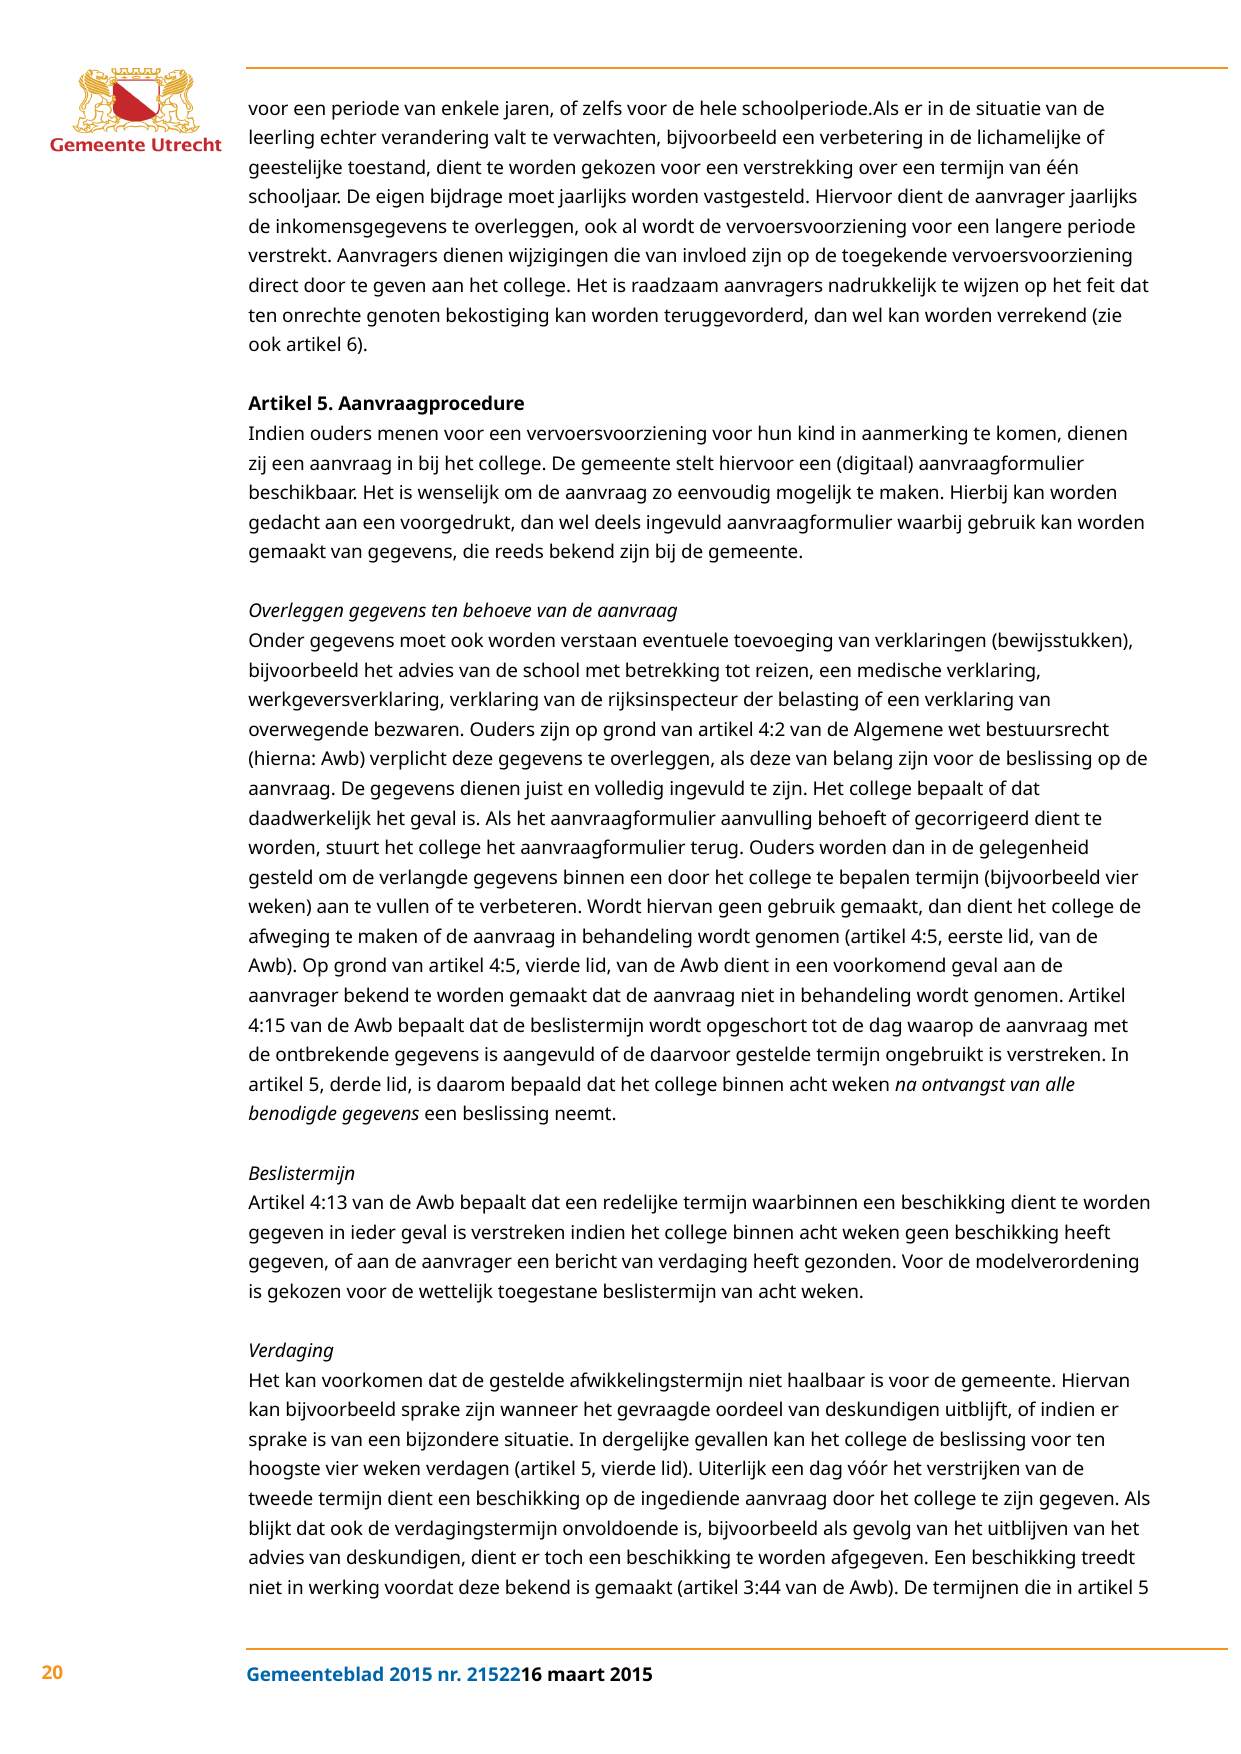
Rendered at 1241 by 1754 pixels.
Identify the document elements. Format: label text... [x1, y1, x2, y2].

text Verdaging [248, 1337, 1152, 1363]
text Beslistermijn [248, 1160, 1152, 1186]
text Overleggen gegevens ten behoeve van de aanvraag [248, 598, 1152, 623]
text voor een periode van enkele jaren, of zelfs voor de hele schoolperiode.Als er in de situatie van de leerling echter verandering valt te verwachten, bijvoorbeeld een verbetering in de lichamelijke of geestelijke toestand, dient te worden gekozen voor een verstrekking over een termijn van één schooljaar. De eigen bijdrage moet jaarlijks worden vastgesteld. Hiervoor dient de aanvrager jaarlijks de inkomensgegevens te overleggen, ook al wordt de vervoersvoorziening voor een langere periode verstrekt. Aanvragers dienen wijzigingen die van invloed zijn op de toegekende vervoersvoorziening direct door te geven aan het college. Het is raadzaam aanvragers nadrukkelijk te wijzen op het feit dat ten onrechte genoten bekostiging kan worden teruggevorderd, dan wel kan worden verrekend (zie ook artikel 6). [248, 95, 1152, 357]
text Indien ouders menen voor een vervoersvoorziening voor hun kind in aanmerking te komen, dienen zij een aanvraag in bij het college. De gemeente stelt hiervoor een (digitaal) aanvraagformulier beschikbaar. Het is wenselijk om de aanvraag zo eenvoudig mogelijk te maken. Hierbij kan worden gedacht aan een voorgedrukt, dan wel deels ingevuld aanvraagformulier waarbij gebruik kan worden gemaakt van gegevens, die reeds bekend zijn bij de gemeente. [248, 420, 1152, 564]
text Artikel 4:13 van de Awb bepaalt dat een redelijke termijn waarbinnen een beschikking dient te worden gegeven in ieder geval is verstreken indien het college binnen acht weken geen beschikking heeft gegeven, of aan de aanvrager een bericht van verdaging heeft gezonden. Voor de modelverordening is gekozen voor de wettelijk toegestane beslistermijn van acht weken. [248, 1189, 1152, 1304]
picture [41, 47, 231, 172]
text Artikel 5. Aanvraagprocedure [248, 391, 1152, 416]
text Onder gegevens moet ook worden verstaan eventuele toevoeging van verklaringen (bewijsstukken), bijvoorbeeld het advies van de school met betrekking tot reizen, een medische verklaring, werkgeversverklaring, verklaring van de rijksinspecteur der belasting of een verklaring van overwegende bezwaren. Ouders zijn op grond van artikel 4:2 van de Algemene wet bestuursrecht (hierna: Awb) verplicht deze gegevens te overleggen, als deze van belang zijn voor de beslissing op de aanvraag. De gegevens dienen juist en volledig ingevuld te zijn. Het college bepaalt of dat daadwerkelijk het geval is. Als het aanvraagformulier aanvulling behoeft of gecorrigeerd dient te worden, stuurt het college het aanvraagformulier terug. Ouders worden dan in de gelegenheid gesteld om de verlangde gegevens binnen een door het college te bepalen termijn (bijvoorbeeld vier weken) aan te vullen of te verbeteren. Wordt hiervan geen gebruik gemaakt, dan dient het college de afweging te maken of de aanvraag in behandeling wordt genomen (artikel 4:5, eerste lid, van de Awb). Op grond van artikel 4:5, vierde lid, van de Awb dient in een voorkomend geval aan de aanvrager bekend te worden gemaakt dat de aanvraag niet in behandeling wordt genomen. Artikel 4:15 van de Awb bepaalt dat de beslistermijn wordt opgeschort tot de dag waarop de aanvraag met de ontbrekende gegevens is aangevuld of de daarvoor gestelde termijn ongebruikt is verstreken. In artikel 5, derde lid, is daarom bepaald dat het college binnen acht weken na ontvangst van alle benodigde gegevens een beslissing neemt. [248, 627, 1152, 1126]
text Het kan voorkomen dat de gestelde afwikkelingstermijn niet haalbaar is voor de gemeente. Hiervan kan bijvoorbeeld sprake zijn wanneer het gevraagde oordeel van deskundigen uitblijft, of indien er sprake is van een bijzondere situatie. In dergelijke gevallen kan het college de beslissing voor ten hoogste vier weken verdagen (artikel 5, vierde lid). Uiterlijk een dag vóór het verstrijken van de tweede termijn dient een beschikking op de ingediende aanvraag door het college te zijn gegeven. Als blijkt dat ook de verdagingstermijn onvoldoende is, bijvoorbeeld als gevolg van het uitblijven van het advies van deskundigen, dient er toch een beschikking te worden afgegeven. Een beschikking treedt niet in werking voordat deze bekend is gemaakt (artikel 3:44 van de Awb). De termijnen die in artikel 5 [248, 1367, 1152, 1600]
